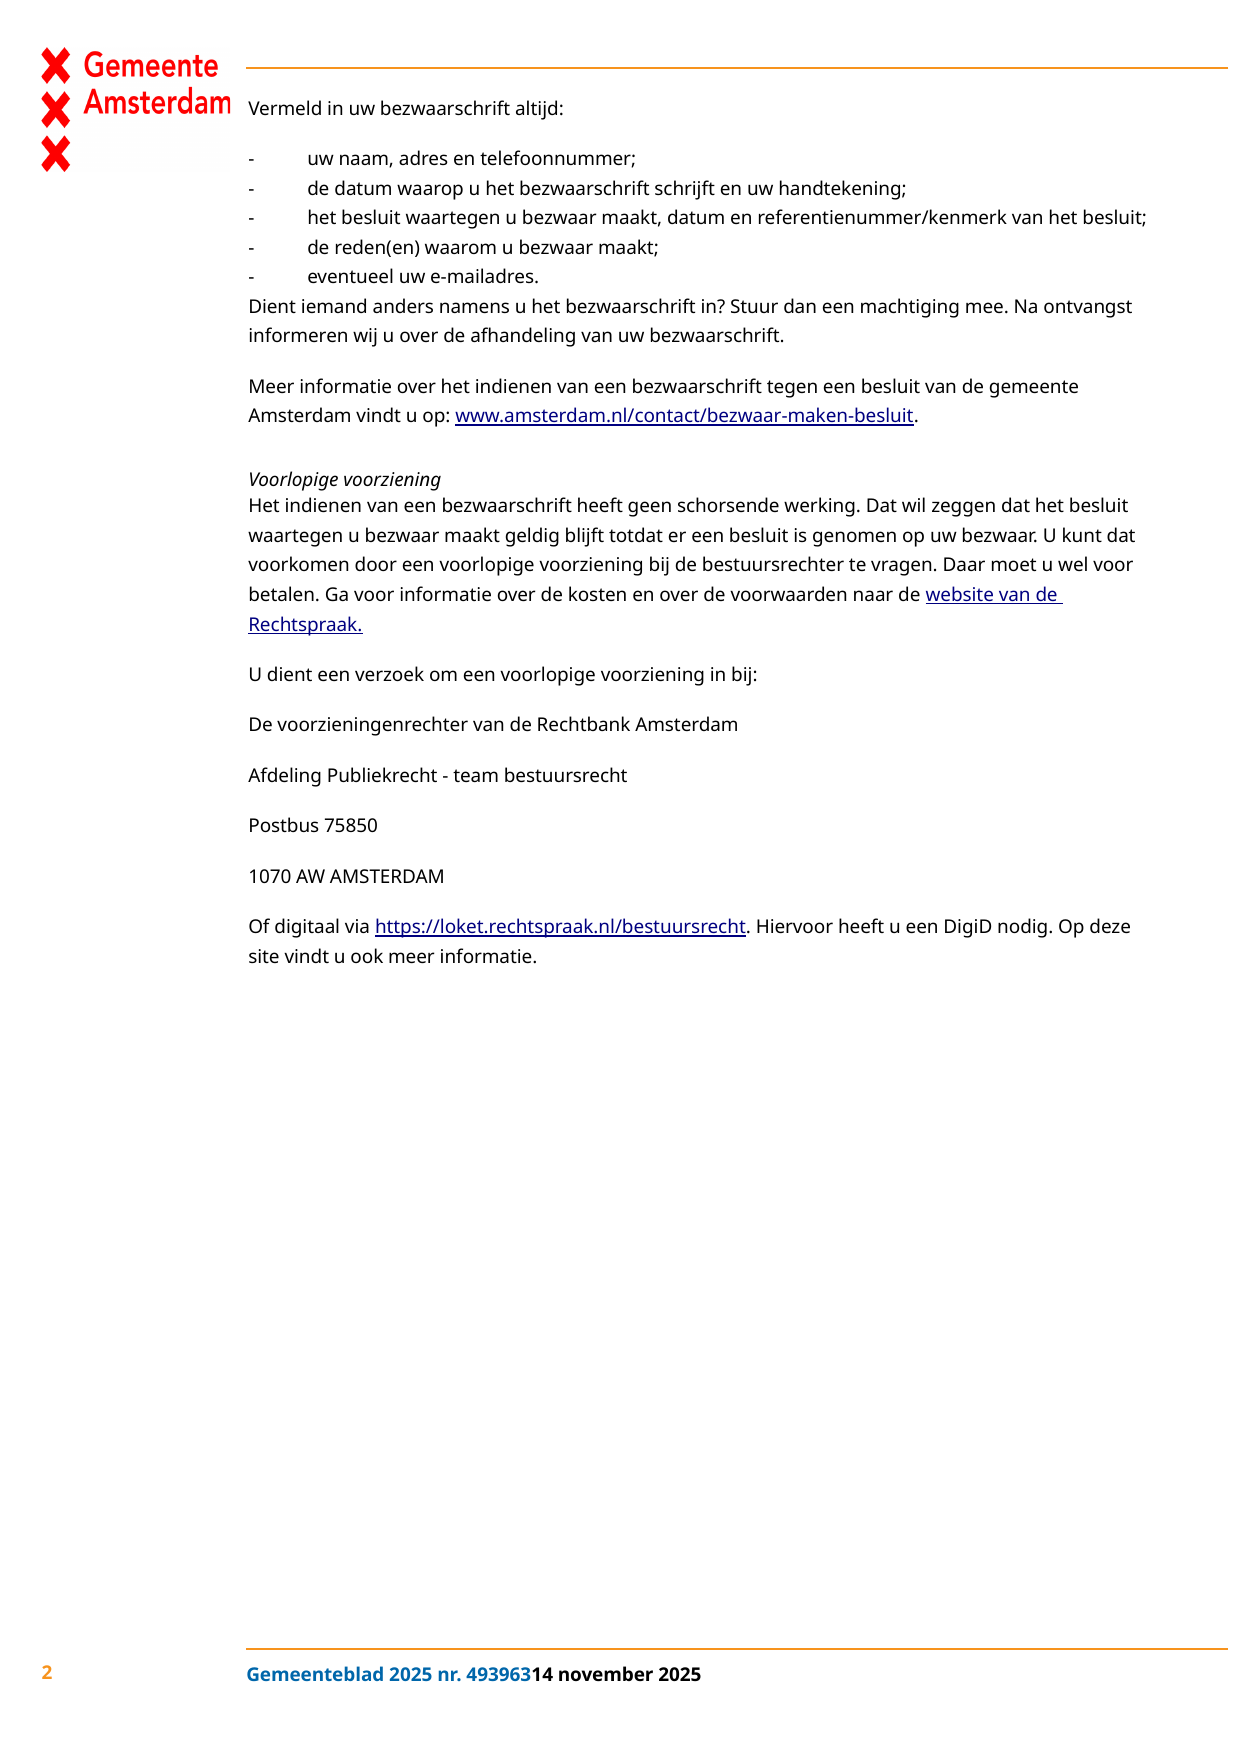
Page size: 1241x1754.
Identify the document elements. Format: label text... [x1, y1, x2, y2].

text Het indienen van een bezwaarschrift heeft geen schorsende werking. Dat wil zeggen dat het besluit waartegen u bezwaar maakt geldig blijft totdat er een besluit is genomen op uw bezwaar. U kunt dat voorkomen door een voorlopige voorziening bij de bestuursrechter te vragen. Daar moet u wel voor betalen. Ga voor informatie over de kosten en over de voorwaarden naar de website van de Rechtspraak. [248, 492, 1152, 636]
text Vermeld in uw bezwaarschrift altijd: [248, 95, 1152, 121]
text Afdeling Publiekrecht - team bestuursrecht [248, 762, 1152, 788]
text De voorzieningenrechter van de Rechtbank Amsterdam [248, 712, 1152, 737]
list het besluit waartegen u bezwaar maakt, datum en referentienummer/kenmerk van het besluit; [248, 204, 1152, 230]
list eventueel uw e-mailadres. [248, 263, 1152, 289]
text Meer informatie over het indienen van een bezwaarschrift tegen een besluit van de gemeente Amsterdam vindt u op: www.amsterdam.nl/contact/bezwaar-maken-besluit. [248, 373, 1152, 428]
text 1070 AW AMSTERDAM [248, 863, 1152, 888]
text U dient een verzoek om een voorlopige voorziening in bij: [248, 661, 1152, 687]
picture [41, 47, 231, 172]
text Dient iemand anders namens u het bezwaarschrift in? Stuur dan een machtiging mee. Na ontvangst informeren wij u over de afhandeling van uw bezwaarschrift. [248, 293, 1152, 348]
text Postbus 75850 [248, 812, 1152, 838]
text Voorlopige voorziening [248, 467, 1152, 492]
text Of digitaal via https://loket.rechtspraak.nl/bestuursrecht. Hiervoor heeft u een DigiD nodig. Op deze site vindt u ook meer informatie. [248, 913, 1152, 968]
list uw naam, adres en telefoonnummer; [248, 145, 1152, 171]
list de reden(en) waarom u bezwaar maakt; [248, 234, 1152, 260]
list de datum waarop u het bezwaarschrift schrijft en uw handtekening; [248, 175, 1152, 201]
